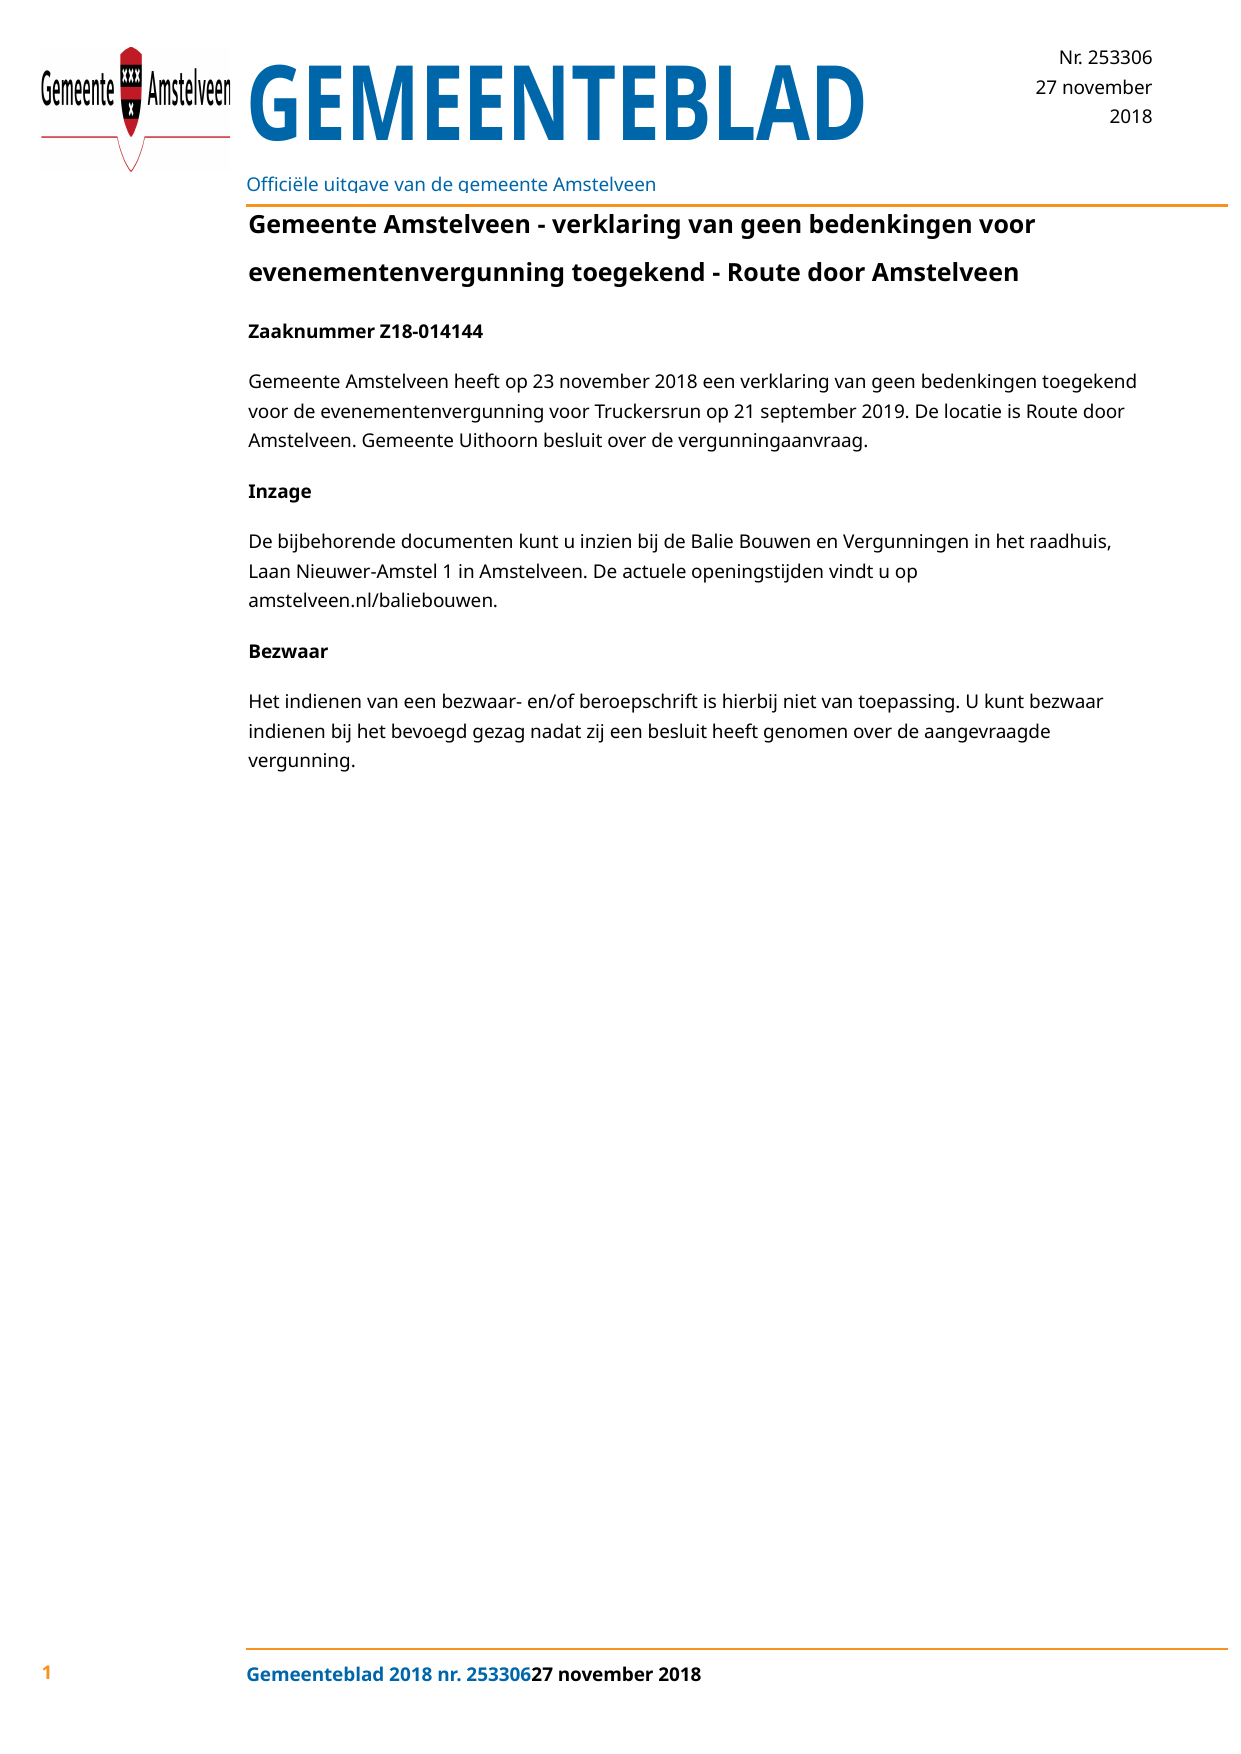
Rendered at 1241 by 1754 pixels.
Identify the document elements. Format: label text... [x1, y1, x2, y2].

picture [41, 47, 231, 172]
text Zaaknummer Z18-014144 [248, 318, 1152, 344]
text Gemeente Amstelveen heeft op 23 november 2018 een verklaring van geen bedenkingen toegekend voor de evenementenvergunning voor Truckersrun op 21 september 2019. De locatie is Route door Amstelveen. Gemeente Uithoorn besluit over de vergunningaanvraag. [248, 368, 1152, 453]
text Bezwaar [248, 638, 1152, 664]
text De bijbehorende documenten kunt u inzien bij de Balie Bouwen en Vergunningen in het raadhuis, Laan Nieuwer-Amstel 1 in Amstelveen. De actuele openingstijden vindt u op amstelveen.nl/baliebouwen. [248, 528, 1152, 613]
text Inzage [248, 478, 1152, 504]
text Het indienen van een bezwaar- en/of beroepschrift is hierbij niet van toepassing. U kunt bezwaar indienen bij het bevoegd gezag nadat zij een besluit heeft genomen over de aangevraagde vergunning. [248, 688, 1152, 773]
text Gemeente Amstelveen - verklaring van geen bedenkingen voor evenementenvergunning toegekend - Route door Amstelveen [248, 207, 1152, 288]
